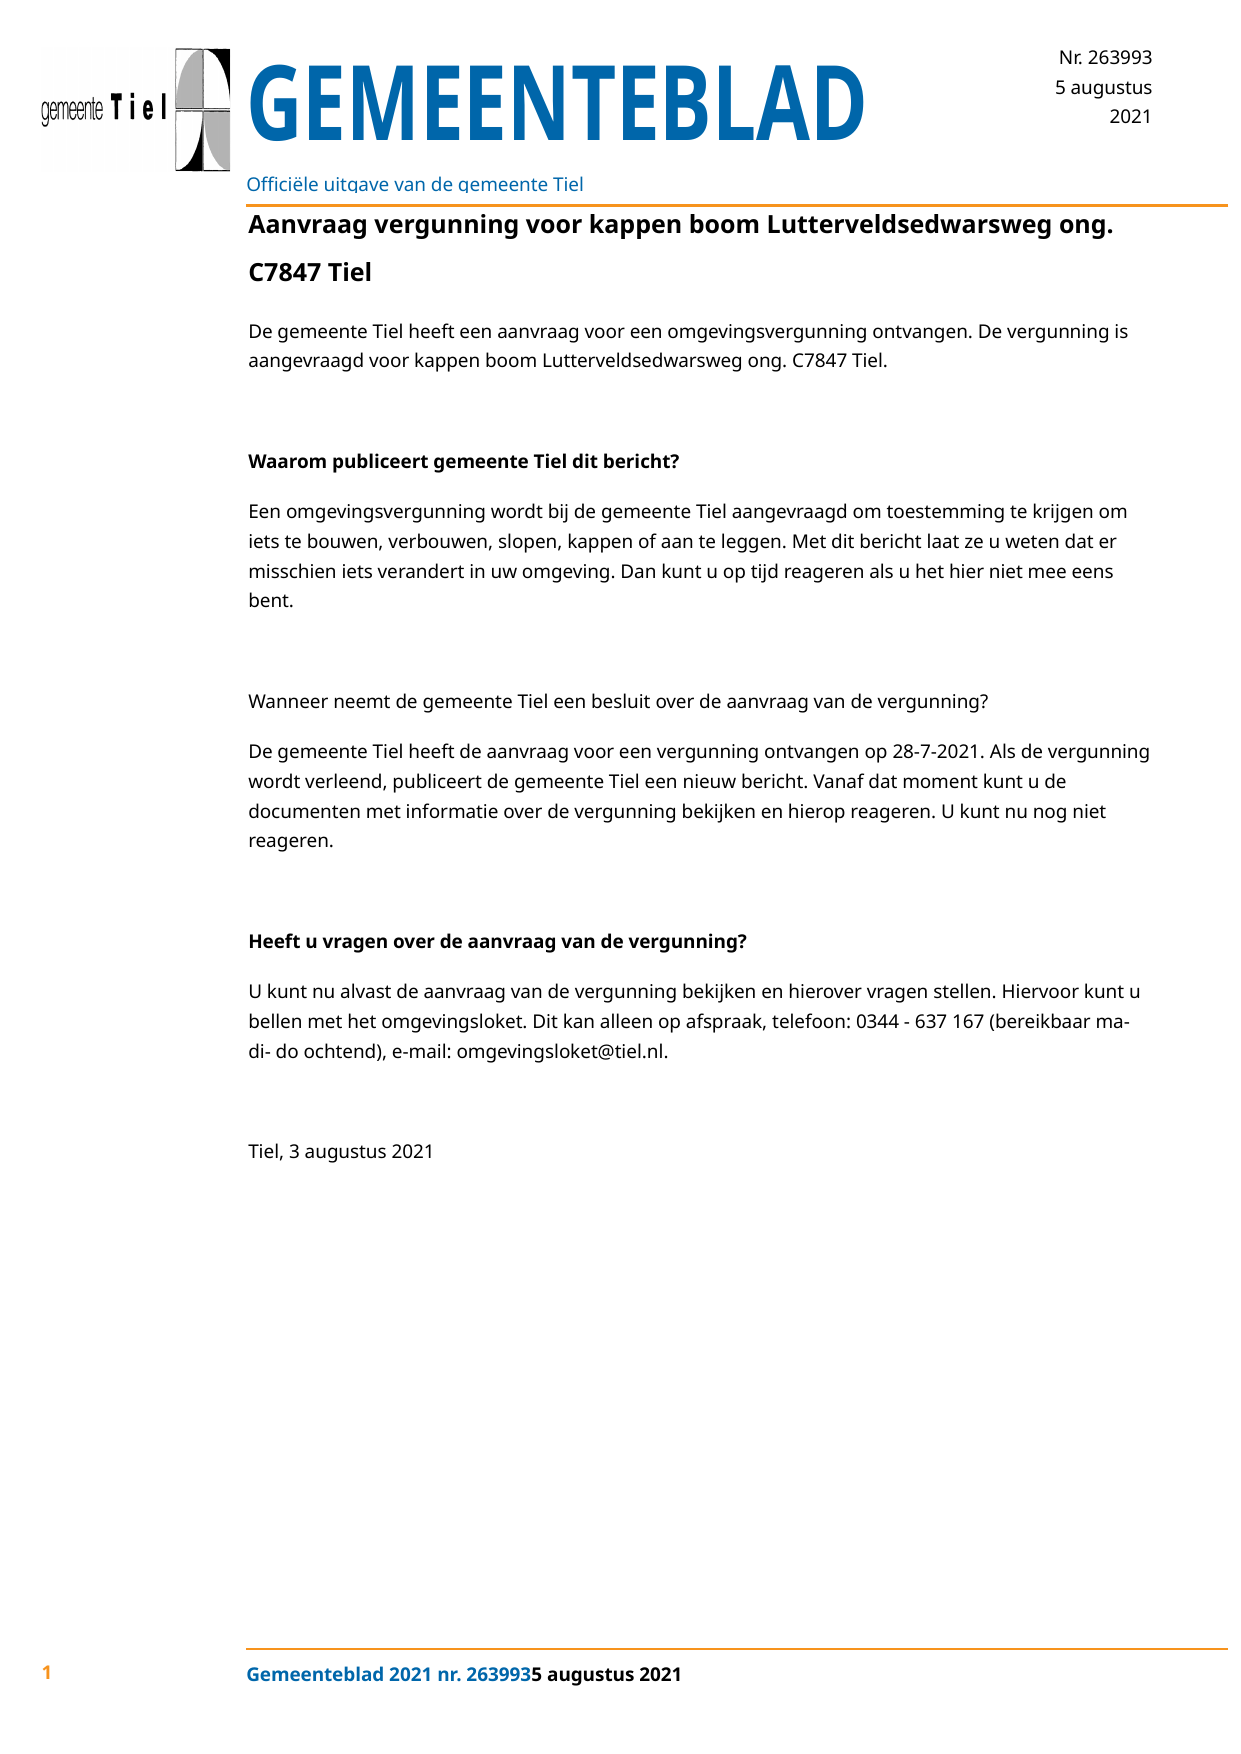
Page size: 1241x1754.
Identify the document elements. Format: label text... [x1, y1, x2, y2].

text Heeft u vragen over de aanvraag van de vergunning? [248, 928, 1152, 954]
text De gemeente Tiel heeft een aanvraag voor een omgevingsvergunning ontvangen. De vergunning is aangevraagd voor kappen boom Lutterveldsedwarsweg ong. C7847 Tiel. [248, 318, 1152, 373]
text Aanvraag vergunning voor kappen boom Lutterveldsedwarsweg ong. C7847 Tiel [248, 207, 1152, 288]
picture [41, 47, 231, 172]
text De gemeente Tiel heeft de aanvraag voor een vergunning ontvangen op 28-7-2021. Als de vergunning wordt verleend, publiceert de gemeente Tiel een nieuw bericht. Vanaf dat moment kunt u de documenten met informatie over de vergunning bekijken en hierop reageren. U kunt nu nog niet reageren. [248, 739, 1152, 853]
text Wanneer neemt de gemeente Tiel een besluit over de aanvraag van de vergunning? [248, 688, 1152, 714]
text Een omgevingsvergunning wordt bij de gemeente Tiel aangevraagd om toestemming te krijgen om iets te bouwen, verbouwen, slopen, kappen of aan te leggen. Met dit bericht laat ze u weten dat er misschien iets verandert in uw omgeving. Dan kunt u op tijd reageren als u het hier niet mee eens bent. [248, 499, 1152, 613]
text U kunt nu alvast de aanvraag van de vergunning bekijken en hierover vragen stellen. Hiervoor kunt u bellen met het omgevingsloket. Dit kan alleen op afspraak, telefoon: 0344 - 637 167 (bereikbaar ma-di- do ochtend), e-mail: omgevingsloket@tiel.nl. [248, 979, 1152, 1064]
text Tiel, 3 augustus 2021 [248, 1139, 1152, 1164]
text Waarom publiceert gemeente Tiel dit bericht? [248, 448, 1152, 474]
